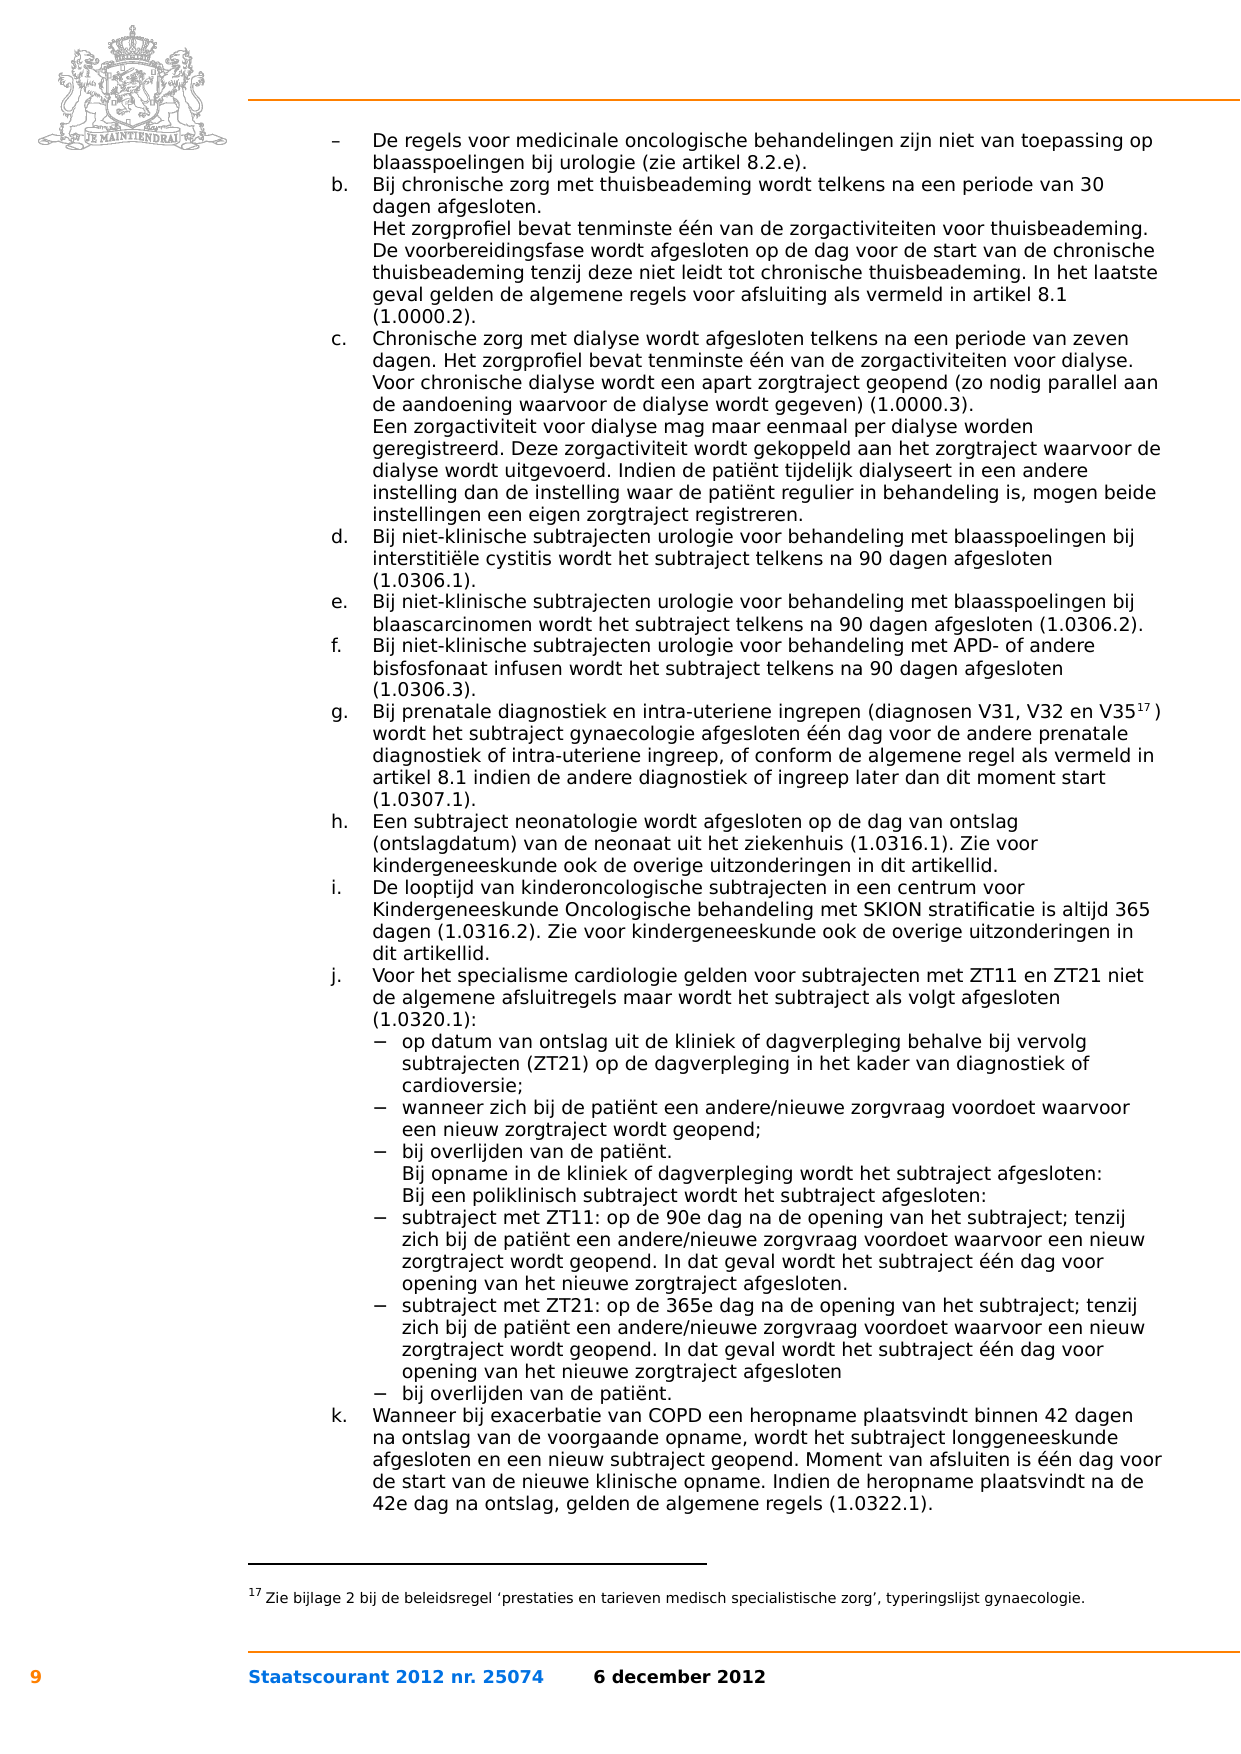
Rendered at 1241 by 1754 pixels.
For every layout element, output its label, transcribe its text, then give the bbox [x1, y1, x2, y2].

text − bij overlijden van de patiënt. [372, 1383, 1163, 1405]
text Het zorgprofiel bevat tenminste één van de zorgactiviteiten voor thuisbeademing. De voorbereidingsfase wordt afgesloten op de dag voor de start van de chronische thuisbeademing tenzij deze niet leidt tot chronische thuisbeademing. In het laatste geval gelden de algemene regels voor afsluiting als vermeld in artikel 8.1 (1.0000.2). [372, 218, 1163, 328]
picture [38, 25, 227, 150]
text i. De looptijd van kinderoncologische subtrajecten in een centrum voor Kindergeneeskunde Oncologische behandeling met SKION stratificatie is altijd 365 dagen (1.0316.2). Zie voor kindergeneeskunde ook de overige uitzonderingen in dit artikellid. [331, 877, 1163, 965]
text d. Bij niet-klinische subtrajecten urologie voor behandeling met blaasspoelingen bij interstitiële cystitis wordt het subtraject telkens na 90 dagen afgesloten (1.0306.1). [331, 526, 1163, 591]
text f. Bij niet-klinische subtrajecten urologie voor behandeling met APD- of andere bisfosfonaat infusen wordt het subtraject telkens na 90 dagen afgesloten (1.0306.3). [331, 635, 1163, 701]
text e. Bij niet-klinische subtrajecten urologie voor behandeling met blaasspoelingen bij blaascarcinomen wordt het subtraject telkens na 90 dagen afgesloten (1.0306.2). [331, 591, 1163, 635]
text g. Bij prenatale diagnostiek en intra-uteriene ingrepen (diagnosen V31, V32 en V35) wordt het subtraject gynaecologie afgesloten één dag voor de andere prenatale diagnostiek of intra-uteriene ingreep, of conform de algemene regel als vermeld in artikel 8.1 indien de andere diagnostiek of ingreep later dan dit moment start (1.0307.1). [331, 701, 1163, 811]
text j. Voor het specialisme cardiologie gelden voor subtrajecten met ZT11 en ZT21 niet de algemene afsluitregels maar wordt het subtraject als volgt afgesloten (1.0320.1): [331, 965, 1163, 1031]
text b. Bij chronische zorg met thuisbeademing wordt telkens na een periode van 30 dagen afgesloten. [331, 174, 1163, 218]
text c. Chronische zorg met dialyse wordt afgesloten telkens na een periode van zeven dagen. Het zorgprofiel bevat tenminste één van de zorgactiviteiten voor dialyse. Voor chronische dialyse wordt een apart zorgtraject geopend (zo nodig parallel aan de aandoening waarvoor de dialyse wordt gegeven) (1.0000.3). [331, 328, 1163, 416]
text Een zorgactiviteit voor dialyse mag maar eenmaal per dialyse worden geregistreerd. Deze zorgactiviteit wordt gekoppeld aan het zorgtraject waarvoor de dialyse wordt uitgevoerd. Indien de patiënt tijdelijk dialyseert in een andere instelling dan de instelling waar de patiënt regulier in behandeling is, mogen beide instellingen een eigen zorgtraject registreren. [372, 416, 1163, 526]
text Zie bijlage 2 bij de beleidsregel ‘prestaties en tarieven medisch specialistische zorg’, typeringslijst gynaecologie. [248, 1586, 1163, 1608]
text − subtraject met ZT11: op de 90e dag na de opening van het subtraject; tenzij zich bij de patiënt een andere/nieuwe zorgvraag voordoet waarvoor een nieuw zorgtraject wordt geopend. In dat geval wordt het subtraject één dag voor opening van het nieuwe zorgtraject afgesloten. [372, 1207, 1163, 1295]
text – De regels voor medicinale oncologische behandelingen zijn niet van toepassing op blaasspoelingen bij urologie (zie artikel 8.2.e). [331, 130, 1163, 174]
text − subtraject met ZT21: op de 365e dag na de opening van het subtraject; tenzij zich bij de patiënt een andere/nieuwe zorgvraag voordoet waarvoor een nieuw zorgtraject wordt geopend. In dat geval wordt het subtraject één dag voor opening van het nieuwe zorgtraject afgesloten [372, 1295, 1163, 1383]
text − bij overlijden van de patiënt. [372, 1141, 1163, 1163]
text − wanneer zich bij de patiënt een andere/nieuwe zorgvraag voordoet waarvoor een nieuw zorgtraject wordt geopend; [372, 1097, 1163, 1141]
text − op datum van ontslag uit de kliniek of dagverpleging behalve bij vervolg subtrajecten (ZT21) op de dagverpleging in het kader van diagnostiek of cardioversie; [372, 1031, 1163, 1097]
text Bij opname in de kliniek of dagverpleging wordt het subtraject afgesloten: [402, 1163, 1163, 1185]
text k. Wanneer bij exacerbatie van COPD een heropname plaatsvindt binnen 42 dagen na ontslag van de voorgaande opname, wordt het subtraject longgeneeskunde afgesloten en een nieuw subtraject geopend. Moment van afsluiten is één dag voor de start van de nieuwe klinische opname. Indien de heropname plaatsvindt na de 42e dag na ontslag, gelden de algemene regels (1.0322.1). [331, 1405, 1163, 1514]
text Bij een poliklinisch subtraject wordt het subtraject afgesloten: [402, 1185, 1163, 1207]
text h. Een subtraject neonatologie wordt afgesloten op de dag van ontslag (ontslagdatum) van de neonaat uit het ziekenhuis (1.0316.1). Zie voor kindergeneeskunde ook de overige uitzonderingen in dit artikellid. [331, 811, 1163, 877]
